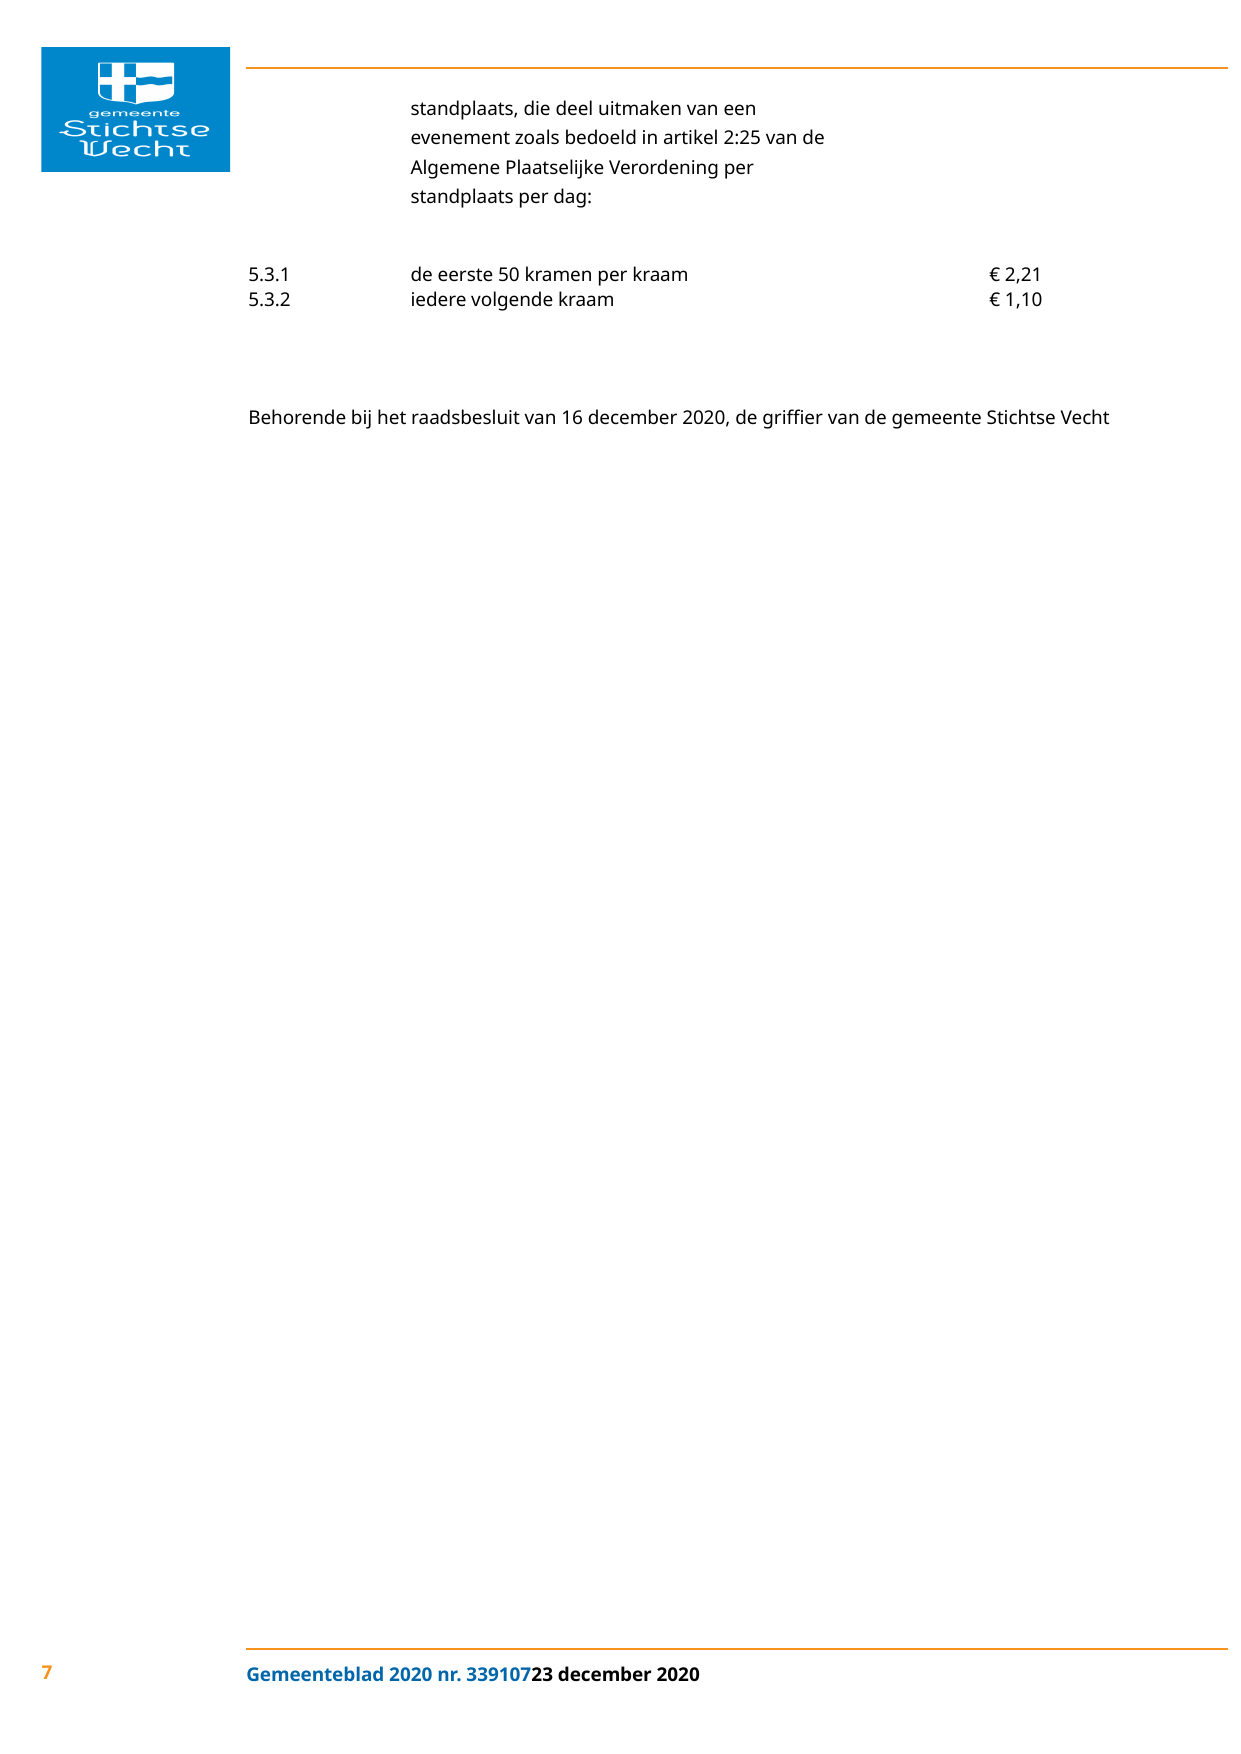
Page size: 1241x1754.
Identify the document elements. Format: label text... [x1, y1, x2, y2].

table_cell [827, 95, 989, 209]
table_cell [827, 286, 989, 312]
picture [99, 63, 135, 101]
table_cell [989, 235, 1152, 261]
table_cell [827, 209, 989, 235]
table_cell 5.3.1 [248, 261, 410, 286]
table_cell [248, 95, 410, 209]
table_cell standplaats, die deel uitmaken van een evenement zoals bedoeld in artikel 2:25 van de Algemene Plaatselijke Verordening per standplaats per dag: [410, 95, 827, 209]
table_cell [827, 261, 989, 286]
table_cell [248, 235, 410, 261]
table_cell iedere volgende kraam [410, 286, 827, 312]
table_cell € 2,21 [989, 261, 1152, 286]
picture [137, 63, 174, 103]
table_cell [989, 209, 1152, 235]
table_cell 5.3.2 [248, 286, 410, 312]
text Behorende bij het raadsbesluit van 16 december 2020, de griffier van de gemeente Stichtse Vecht [248, 404, 1152, 430]
table_cell [827, 235, 989, 261]
table_cell € 1,10 [989, 286, 1152, 312]
table_cell [248, 209, 410, 235]
table_cell [410, 209, 827, 235]
table_cell [410, 235, 827, 261]
table_cell [989, 95, 1152, 209]
table_cell de eerste 50 kramen per kraam [410, 261, 827, 286]
